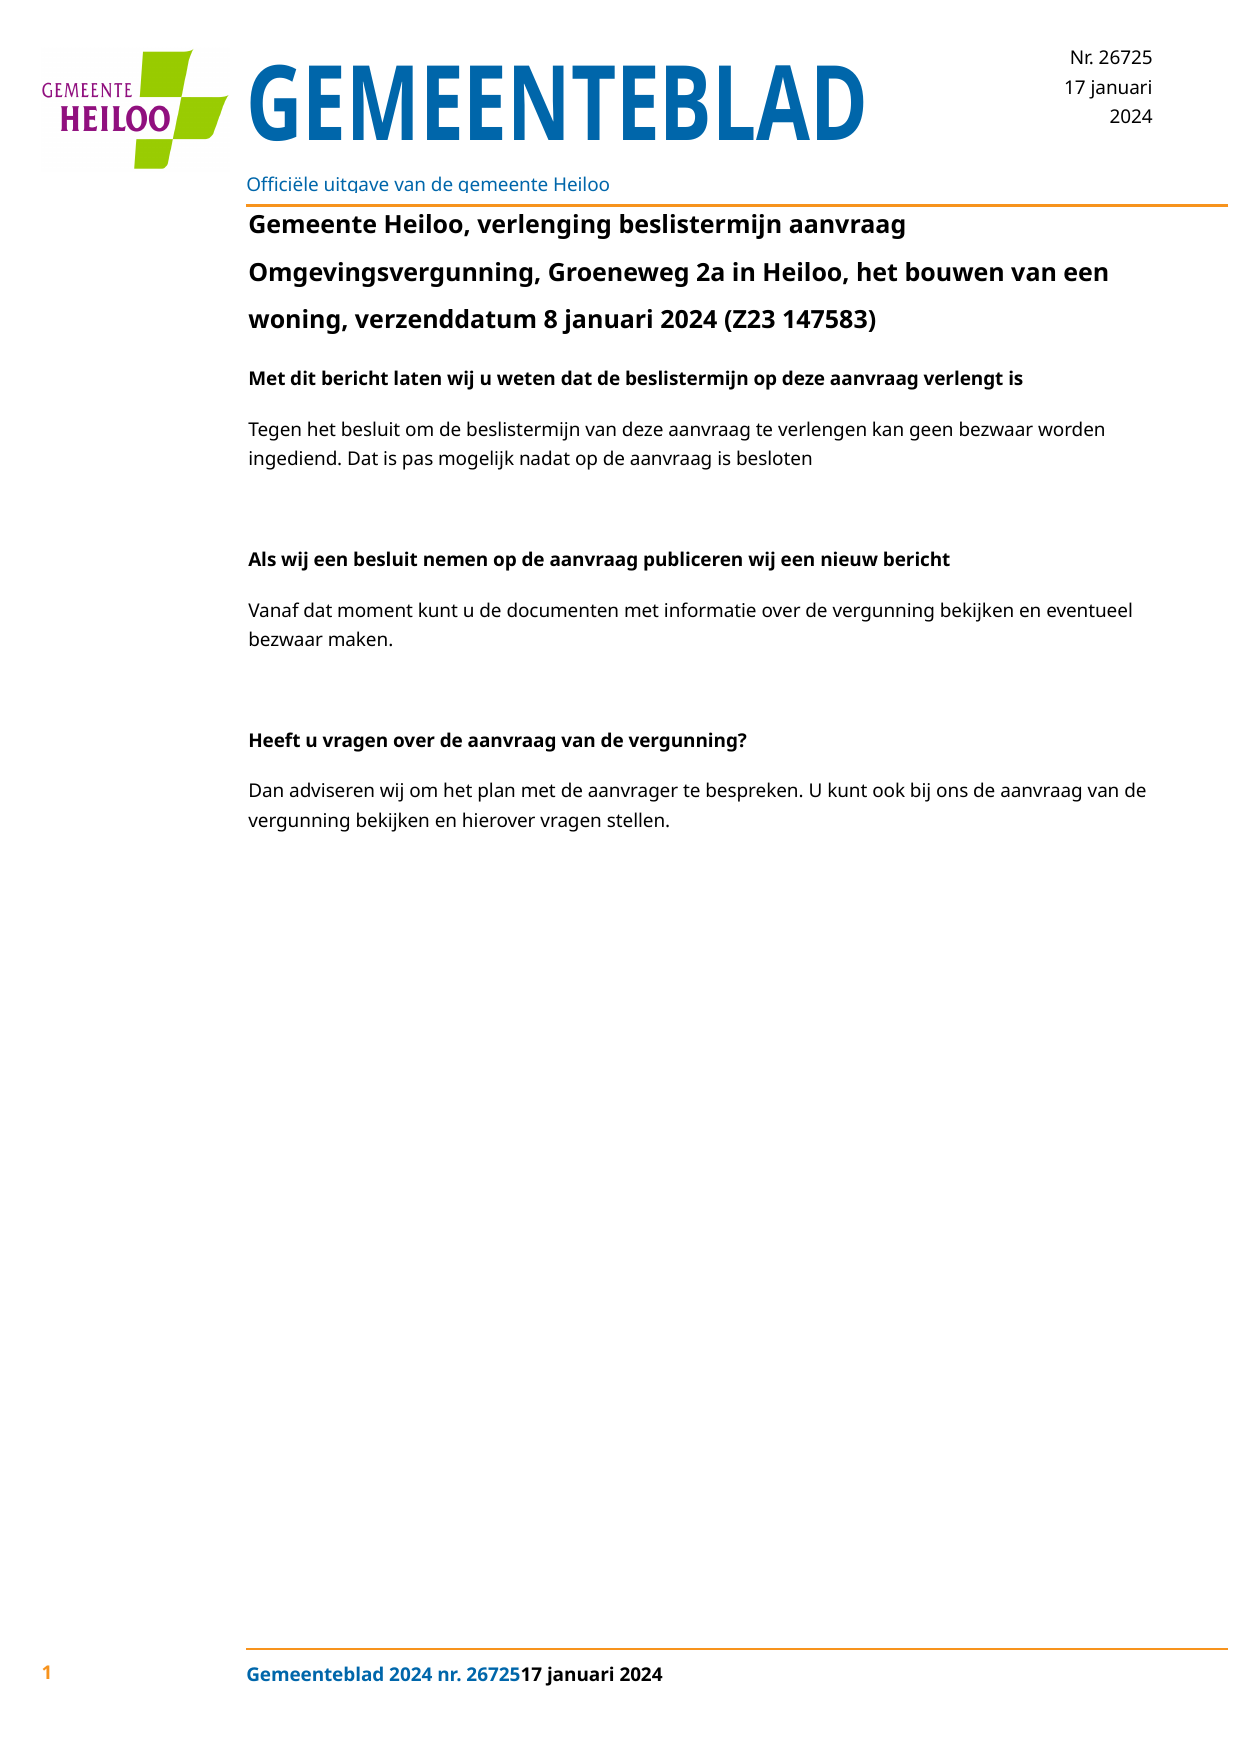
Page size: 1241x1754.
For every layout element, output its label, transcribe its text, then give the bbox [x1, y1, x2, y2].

picture [41, 47, 231, 172]
text Gemeente Heiloo, verlenging beslistermijn aanvraag Omgevingsvergunning, Groeneweg 2a in Heiloo, het bouwen van een woning, verzenddatum 8 januari 2024 (Z23 147583) [248, 207, 1152, 336]
text Heeft u vragen over de aanvraag van de vergunning? [248, 727, 1152, 753]
text Als wij een besluit nemen op de aanvraag publiceren wij een nieuw bericht [248, 546, 1152, 572]
text Tegen het besluit om de beslistermijn van deze aanvraag te verlengen kan geen bezwaar worden ingediend. Dat is pas mogelijk nadat op de aanvraag is besloten [248, 416, 1152, 471]
text Met dit bericht laten wij u weten dat de beslistermijn op deze aanvraag verlengt is [248, 366, 1152, 391]
text Dan adviseren wij om het plan met de aanvrager te bespreken. U kunt ook bij ons de aanvraag van de vergunning bekijken en hierover vragen stellen. [248, 778, 1152, 833]
text Vanaf dat moment kunt u de documenten met informatie over de vergunning bekijken en eventueel bezwaar maken. [248, 597, 1152, 652]
